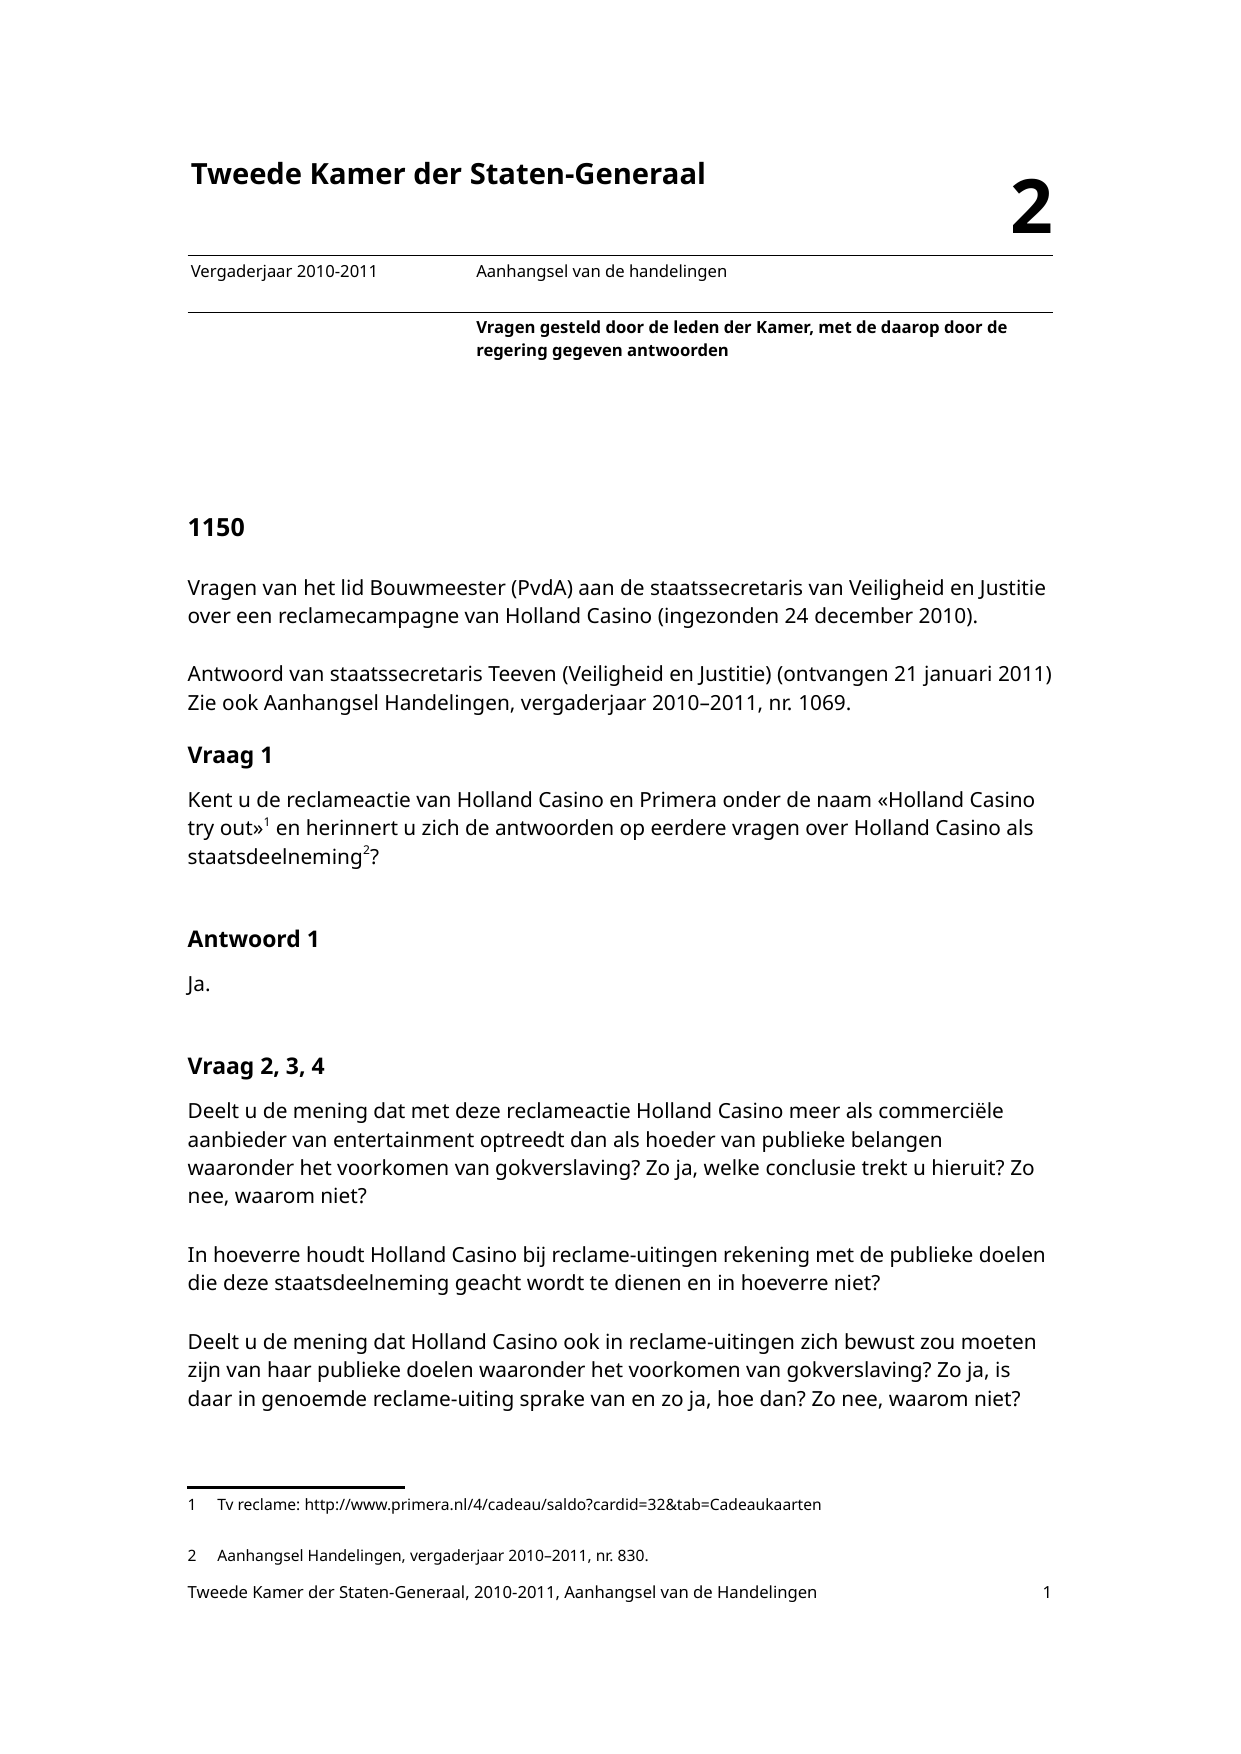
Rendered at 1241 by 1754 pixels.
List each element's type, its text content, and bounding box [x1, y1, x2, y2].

table_cell [188, 313, 473, 361]
text In hoeverre houdt Holland Casino bij reclame-uitingen rekening met de publieke doelen die deze staatsdeelneming geacht wordt te dienen en in hoeverre niet? [187, 1240, 1053, 1297]
subtitle Vraag 2, 3, 4 [187, 1050, 1053, 1081]
text Deelt u de mening dat Holland Casino ook in reclame-uitingen zich bewust zou moeten zijn van haar publieke doelen waaronder het voorkomen van gokverslaving? Zo ja, is daar in genoemde reclame-uiting sprake van en zo ja, hoe dan? Zo nee, waarom niet? [187, 1327, 1053, 1412]
text Deelt u de mening dat met deze reclameactie Holland Casino meer als commerciële aanbieder van entertainment optreedt dan als hoeder van publieke belangen waaronder het voorkomen van gokverslaving? Zo ja, welke conclusie trekt u hieruit? Zo nee, waarom niet? [187, 1096, 1053, 1210]
text Ja. [187, 969, 1053, 997]
text Vragen van het lid Bouwmeester (PvdA) aan de staatssecretaris van Veiligheid en Justitie over een reclamecampagne van Holland Casino (ingezonden 24 december 2010). [187, 573, 1053, 630]
subtitle Vraag 1 [187, 739, 1053, 770]
table_cell Vergaderjaar 2010-2011 [188, 256, 473, 312]
table_cell Vragen gesteld door de leden der Kamer, met de daarop door de regering gegeven antwoorden [473, 313, 1053, 361]
text 1150 [187, 509, 1053, 543]
table_header Tweede Kamer der Staten-Generaal [188, 150, 879, 255]
subtitle Antwoord 1 [187, 923, 1053, 954]
table_header 2 [880, 150, 1053, 255]
table_cell Aanhangsel van de handelingen [473, 256, 1053, 312]
text Antwoord van staatssecretaris Teeven (Veiligheid en Justitie) (ontvangen 21 januari 2011) Zie ook Aanhangsel Handelingen, vergaderjaar 2010–2011, nr. 1069. [187, 659, 1053, 716]
text Tv reclame: http://www.primera.nl/4/cadeau/saldo?cardid=32&tab=Cadeaukaarten [187, 1479, 1053, 1508]
text Kent u de reclameactie van Holland Casino en Primera onder de naam «Holland Casino try out» en herinnert u zich de antwoorden op eerdere vragen over Holland Casino als staatsdeelneming? [187, 785, 1053, 870]
text Aanhangsel Handelingen, vergaderjaar 2010–2011, nr. 830. [187, 1538, 1053, 1566]
